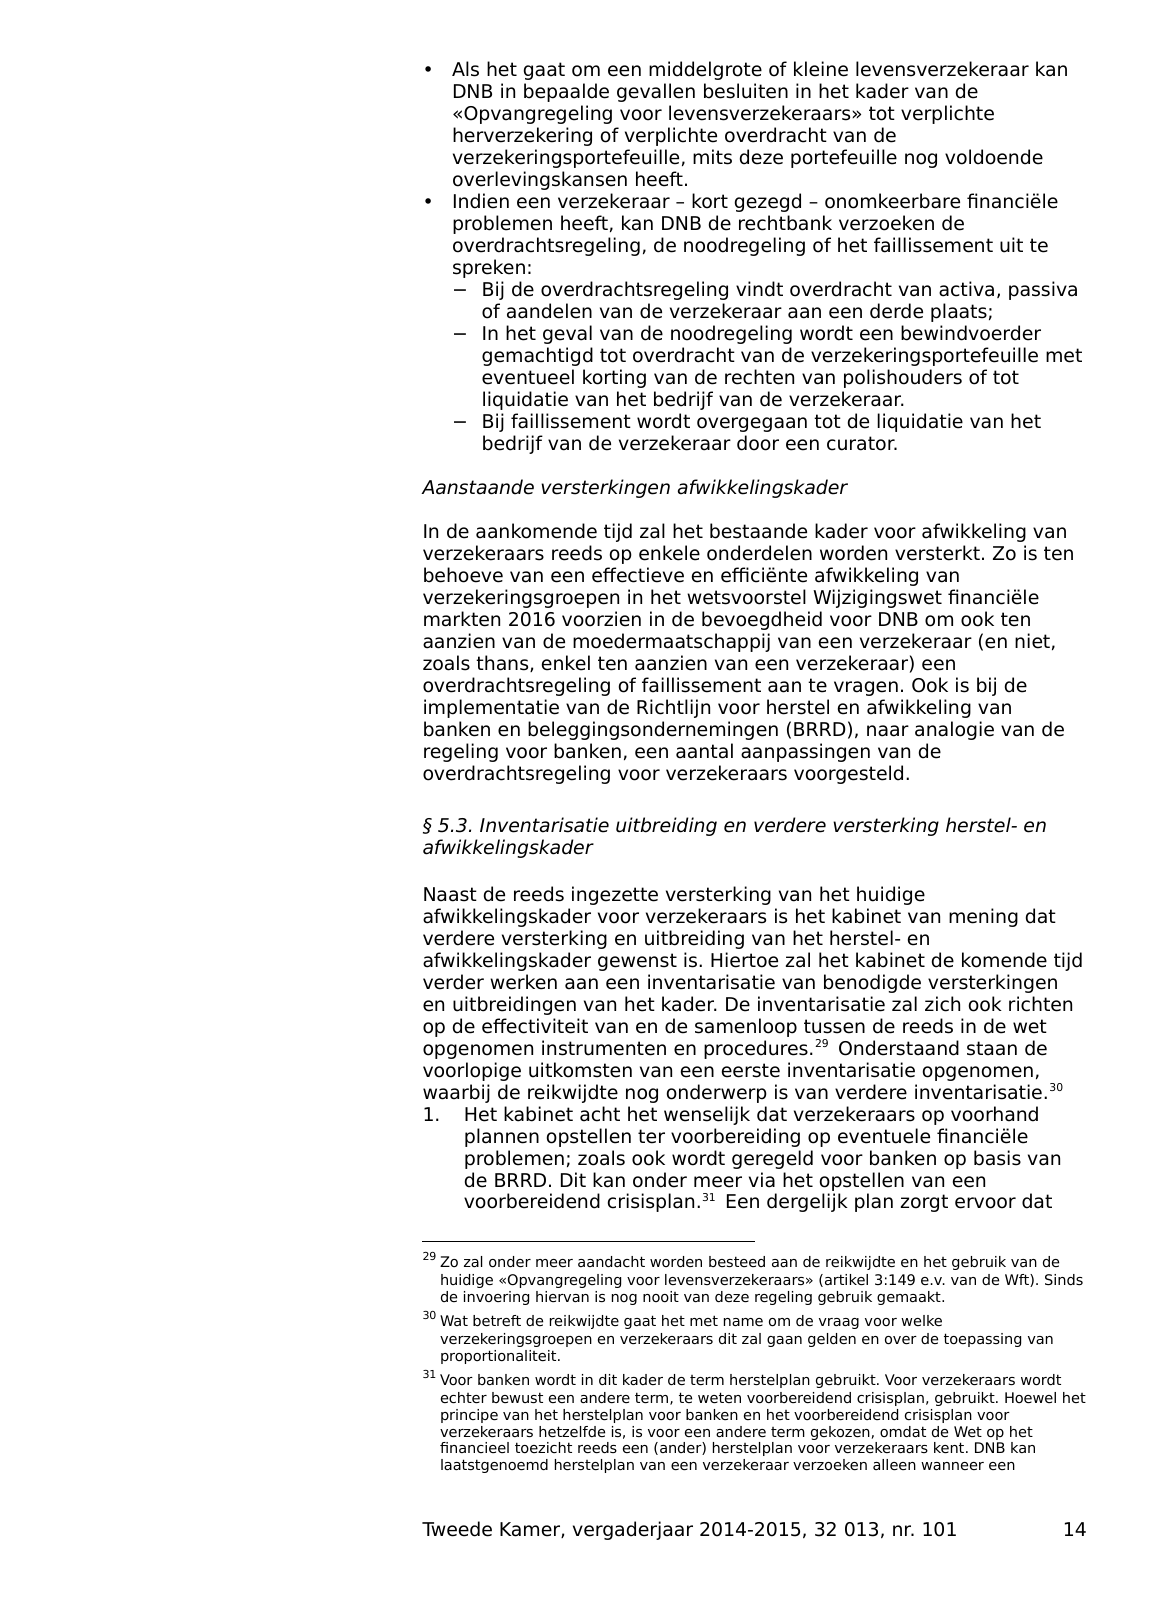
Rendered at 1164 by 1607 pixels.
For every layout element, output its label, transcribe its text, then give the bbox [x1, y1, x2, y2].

text • Als het gaat om een middelgrote of kleine levensverzekeraar kan DNB in bepaalde gevallen besluiten in het kader van de «Opvangregeling voor levensverzekeraars» tot verplichte herverzekering of verplichte overdracht van de verzekeringsportefeuille, mits deze portefeuille nog voldoende overlevingskansen heeft. [422, 59, 1087, 191]
text − In het geval van de noodregeling wordt een bewindvoerder gemachtigd tot overdracht van de verzekeringsportefeuille met eventueel korting van de rechten van polishouders of tot liquidatie van het bedrijf van de verzekeraar. [452, 323, 1087, 411]
text Voor banken wordt in dit kader de term herstelplan gebruikt. Voor verzekeraars wordt echter bewust een andere term, te weten voorbereidend crisisplan, gebruikt. Hoewel het principe van het herstelplan voor banken en het voorbereidend crisisplan voor verzekeraars hetzelfde is, is voor een andere term gekozen, omdat de Wet op het financieel toezicht reeds een (ander) herstelplan voor verzekeraars kent. DNB kan laatstgenoemd herstelplan van een verzekeraar verzoeken alleen wanneer een [422, 1368, 1087, 1474]
text Naast de reeds ingezette versterking van het huidige afwikkelingskader voor verzekeraars is het kabinet van mening dat verdere versterking en uitbreiding van het herstel- en afwikkelingskader gewenst is. Hiertoe zal het kabinet de komende tijd verder werken aan een inventarisatie van benodigde versterkingen en uitbreidingen van het kader. De inventarisatie zal zich ook richten op de effectiviteit van en de samenloop tussen de reeds in de wet opgenomen instrumenten en procedures. Onderstaand staan de voorlopige uitkomsten van een eerste inventarisatie opgenomen, waarbij de reikwijdte nog onderwerp is van verdere inventarisatie. [422, 884, 1087, 1103]
text − Bij faillissement wordt overgegaan tot de liquidatie van het bedrijf van de verzekeraar door een curator. [452, 411, 1087, 455]
subtitle § 5.3. Inventarisatie uitbreiding en verdere versterking herstel- en afwikkelingskader [422, 815, 1087, 859]
subtitle Aanstaande versterkingen afwikkelingskader [422, 477, 1087, 499]
text Zo zal onder meer aandacht worden besteed aan de reikwijdte en het gebruik van de huidige «Opvangregeling voor levensverzekeraars» (artikel 3:149 e.v. van de Wft). Sinds de invoering hiervan is nog nooit van deze regeling gebruik gemaakt. [422, 1250, 1087, 1306]
text • Indien een verzekeraar – kort gezegd – onomkeerbare financiële problemen heeft, kan DNB de rechtbank verzoeken de overdrachtsregeling, de noodregeling of het faillissement uit te spreken: [422, 191, 1087, 279]
text − Bij de overdrachtsregeling vindt overdracht van activa, passiva of aandelen van de verzekeraar aan een derde plaats; [452, 279, 1087, 323]
text Wat betreft de reikwijdte gaat het met name om de vraag voor welke verzekeringsgroepen en verzekeraars dit zal gaan gelden en over de toepassing van proportionaliteit. [422, 1309, 1087, 1365]
text In de aankomende tijd zal het bestaande kader voor afwikkeling van verzekeraars reeds op enkele onderdelen worden versterkt. Zo is ten behoeve van een effectieve en efficiënte afwikkeling van verzekeringsgroepen in het wetsvoorstel Wijzigingswet financiële markten 2016 voorzien in de bevoegdheid voor DNB om ook ten aanzien van de moedermaatschappij van een verzekeraar (en niet, zoals thans, enkel ten aanzien van een verzekeraar) een overdrachtsregeling of faillissement aan te vragen. Ook is bij de implementatie van de Richtlijn voor herstel en afwikkeling van banken en beleggingsondernemingen (BRRD), naar analogie van de regeling voor banken, een aantal aanpassingen van de overdrachtsregeling voor verzekeraars voorgesteld. [422, 521, 1087, 785]
text 1. Het kabinet acht het wenselijk dat verzekeraars op voorhand plannen opstellen ter voorbereiding op eventuele financiële problemen; zoals ook wordt geregeld voor banken op basis van de BRRD. Dit kan onder meer via het opstellen van een voorbereidend crisisplan. Een dergelijk plan zorgt ervoor dat [422, 1103, 1087, 1213]
